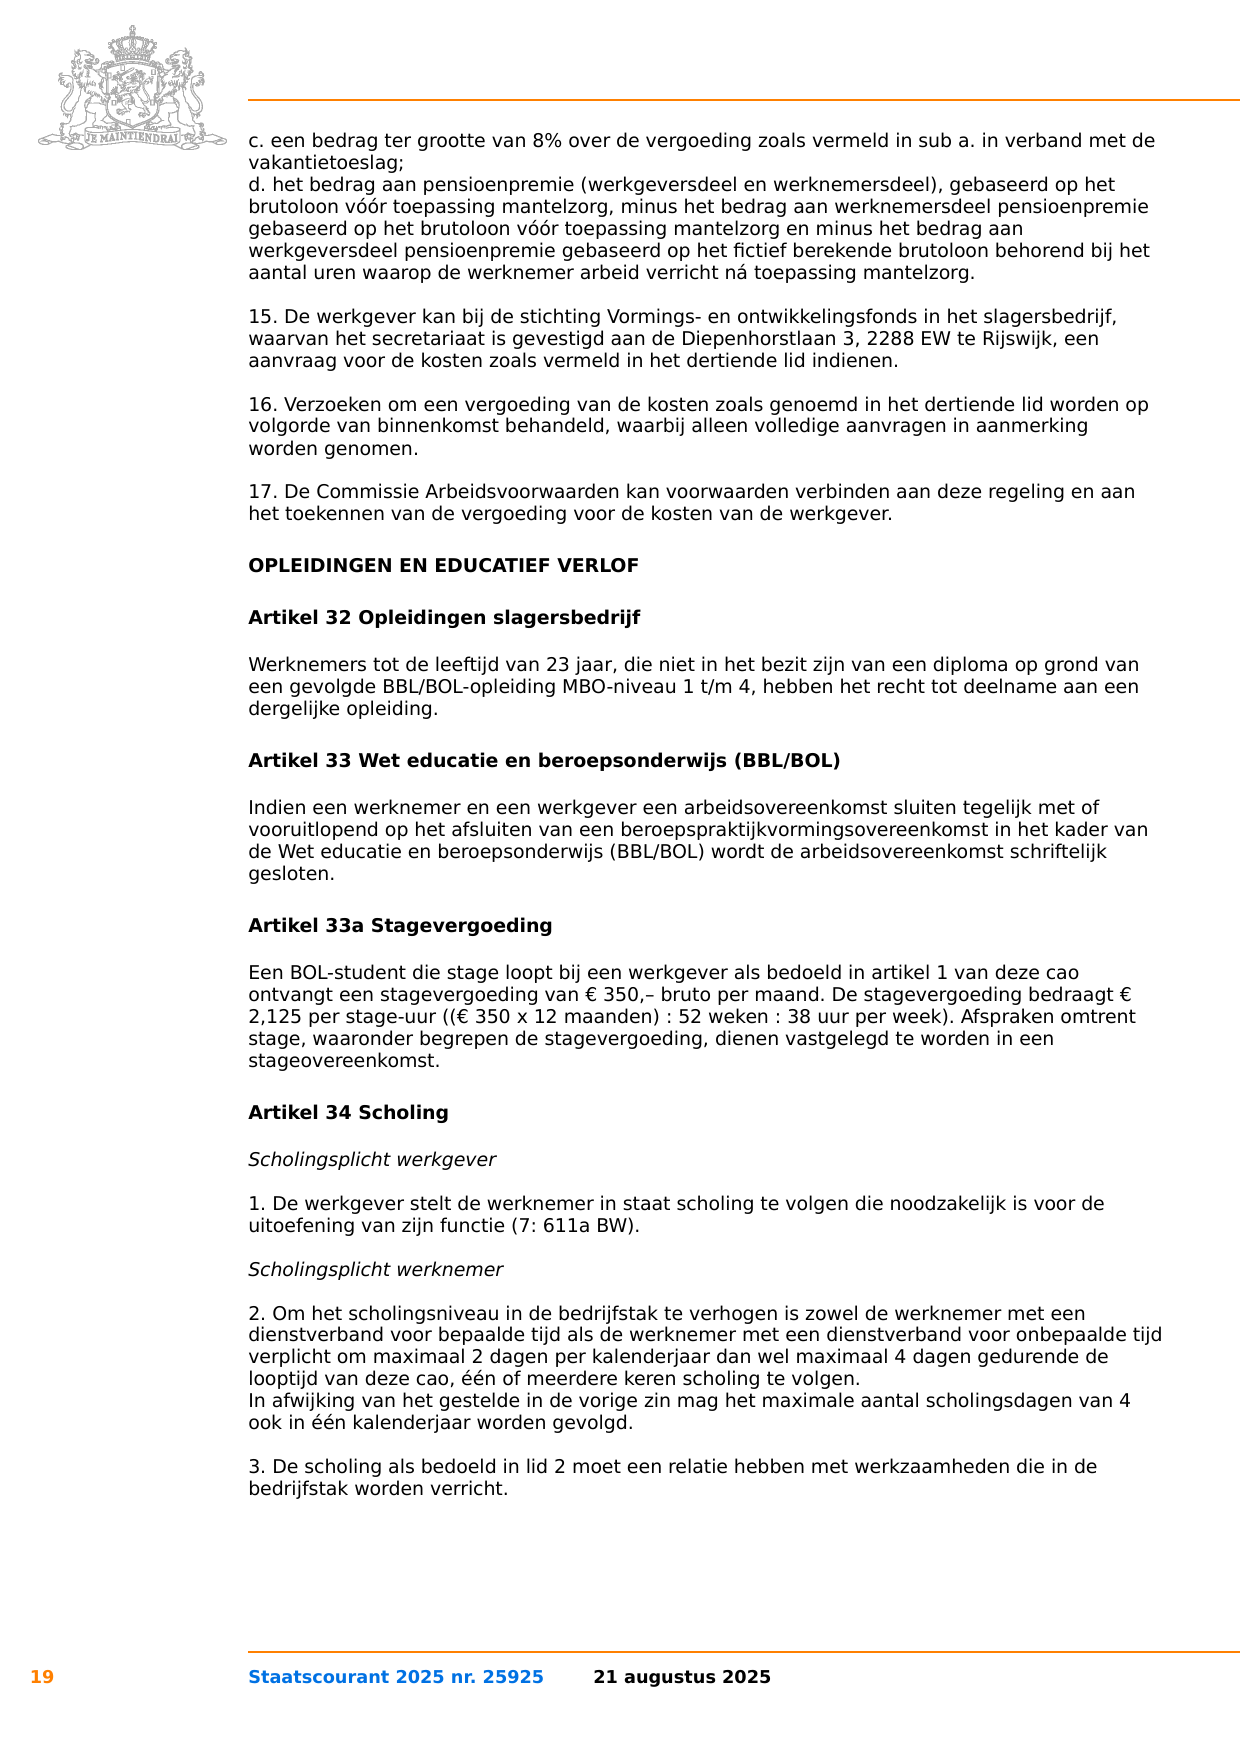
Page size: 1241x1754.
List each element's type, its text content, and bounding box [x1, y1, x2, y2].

text Een BOL-student die stage loopt bij een werkgever als bedoeld in artikel 1 van deze cao ontvangt een stagevergoeding van € 350,– bruto per maand. De stagevergoeding bedraagt € 2,125 per stage-uur ((€ 350 x 12 maanden) : 52 weken : 38 uur per week). Afspraken omtrent stage, waaronder begrepen de stagevergoeding, dienen vastgelegd te worden in een stageovereenkomst. [248, 962, 1163, 1072]
subtitle Artikel 33 Wet educatie en beroepsonderwijs (BBL/BOL) [248, 750, 1163, 772]
subtitle Artikel 32 Opleidingen slagersbedrijf [248, 607, 1163, 629]
text 3. De scholing als bedoeld in lid 2 moet een relatie hebben met werkzaamheden die in de bedrijfstak worden verricht. [248, 1456, 1163, 1500]
text 17. De Commissie Arbeidsvoorwaarden kan voorwaarden verbinden aan deze regeling en aan het toekennen van de vergoeding voor de kosten van de werkgever. [248, 481, 1163, 525]
text d. het bedrag aan pensioenpremie (werkgeversdeel en werknemersdeel), gebaseerd op het brutoloon vóór toepassing mantelzorg, minus het bedrag aan werknemersdeel pensioenpremie gebaseerd op het brutoloon vóór toepassing mantelzorg en minus het bedrag aan werkgeversdeel pensioenpremie gebaseerd op het fictief berekende brutoloon behorend bij het aantal uren waarop de werknemer arbeid verricht ná toepassing mantelzorg. [248, 174, 1163, 284]
subtitle Scholingsplicht werknemer [248, 1258, 1163, 1281]
subtitle Scholingsplicht werkgever [248, 1149, 1163, 1171]
text c. een bedrag ter grootte van 8% over de vergoeding zoals vermeld in sub a. in verband met de vakantietoeslag; [248, 130, 1163, 174]
subtitle OPLEIDINGEN EN EDUCATIEF VERLOF [248, 555, 1163, 577]
text Indien een werknemer en een werkgever een arbeidsovereenkomst sluiten tegelijk met of vooruitlopend op het afsluiten van een beroepspraktijkvormingsovereenkomst in het kader van de Wet educatie en beroepsonderwijs (BBL/BOL) wordt de arbeidsovereenkomst schriftelijk gesloten. [248, 797, 1163, 885]
text 2. Om het scholingsniveau in de bedrijfstak te verhogen is zowel de werknemer met een dienstverband voor bepaalde tijd als de werknemer met een dienstverband voor onbepaalde tijd verplicht om maximaal 2 dagen per kalenderjaar dan wel maximaal 4 dagen gedurende de looptijd van deze cao, één of meerdere keren scholing te volgen. [248, 1302, 1163, 1390]
subtitle Artikel 34 Scholing [248, 1102, 1163, 1124]
picture [38, 25, 227, 150]
text In afwijking van het gestelde in de vorige zin mag het maximale aantal scholingsdagen van 4 ook in één kalenderjaar worden gevolgd. [248, 1390, 1163, 1434]
text 16. Verzoeken om een vergoeding van de kosten zoals genoemd in het dertiende lid worden op volgorde van binnenkomst behandeld, waarbij alleen volledige aanvragen in aanmerking worden genomen. [248, 393, 1163, 459]
text 1. De werkgever stelt de werknemer in staat scholing te volgen die noodzakelijk is voor de uitoefening van zijn functie (7: 611a BW). [248, 1193, 1163, 1237]
text Werknemers tot de leeftijd van 23 jaar, die niet in het bezit zijn van een diploma op grond van een gevolgde BBL/BOL-opleiding MBO-niveau 1 t/m 4, hebben het recht tot deelname aan een dergelijke opleiding. [248, 654, 1163, 720]
text 15. De werkgever kan bij de stichting Vormings- en ontwikkelingsfonds in het slagersbedrijf, waarvan het secretariaat is gevestigd aan de Diepenhorstlaan 3, 2288 EW te Rijswijk, een aanvraag voor de kosten zoals vermeld in het dertiende lid indienen. [248, 306, 1163, 372]
subtitle Artikel 33a Stagevergoeding [248, 915, 1163, 937]
